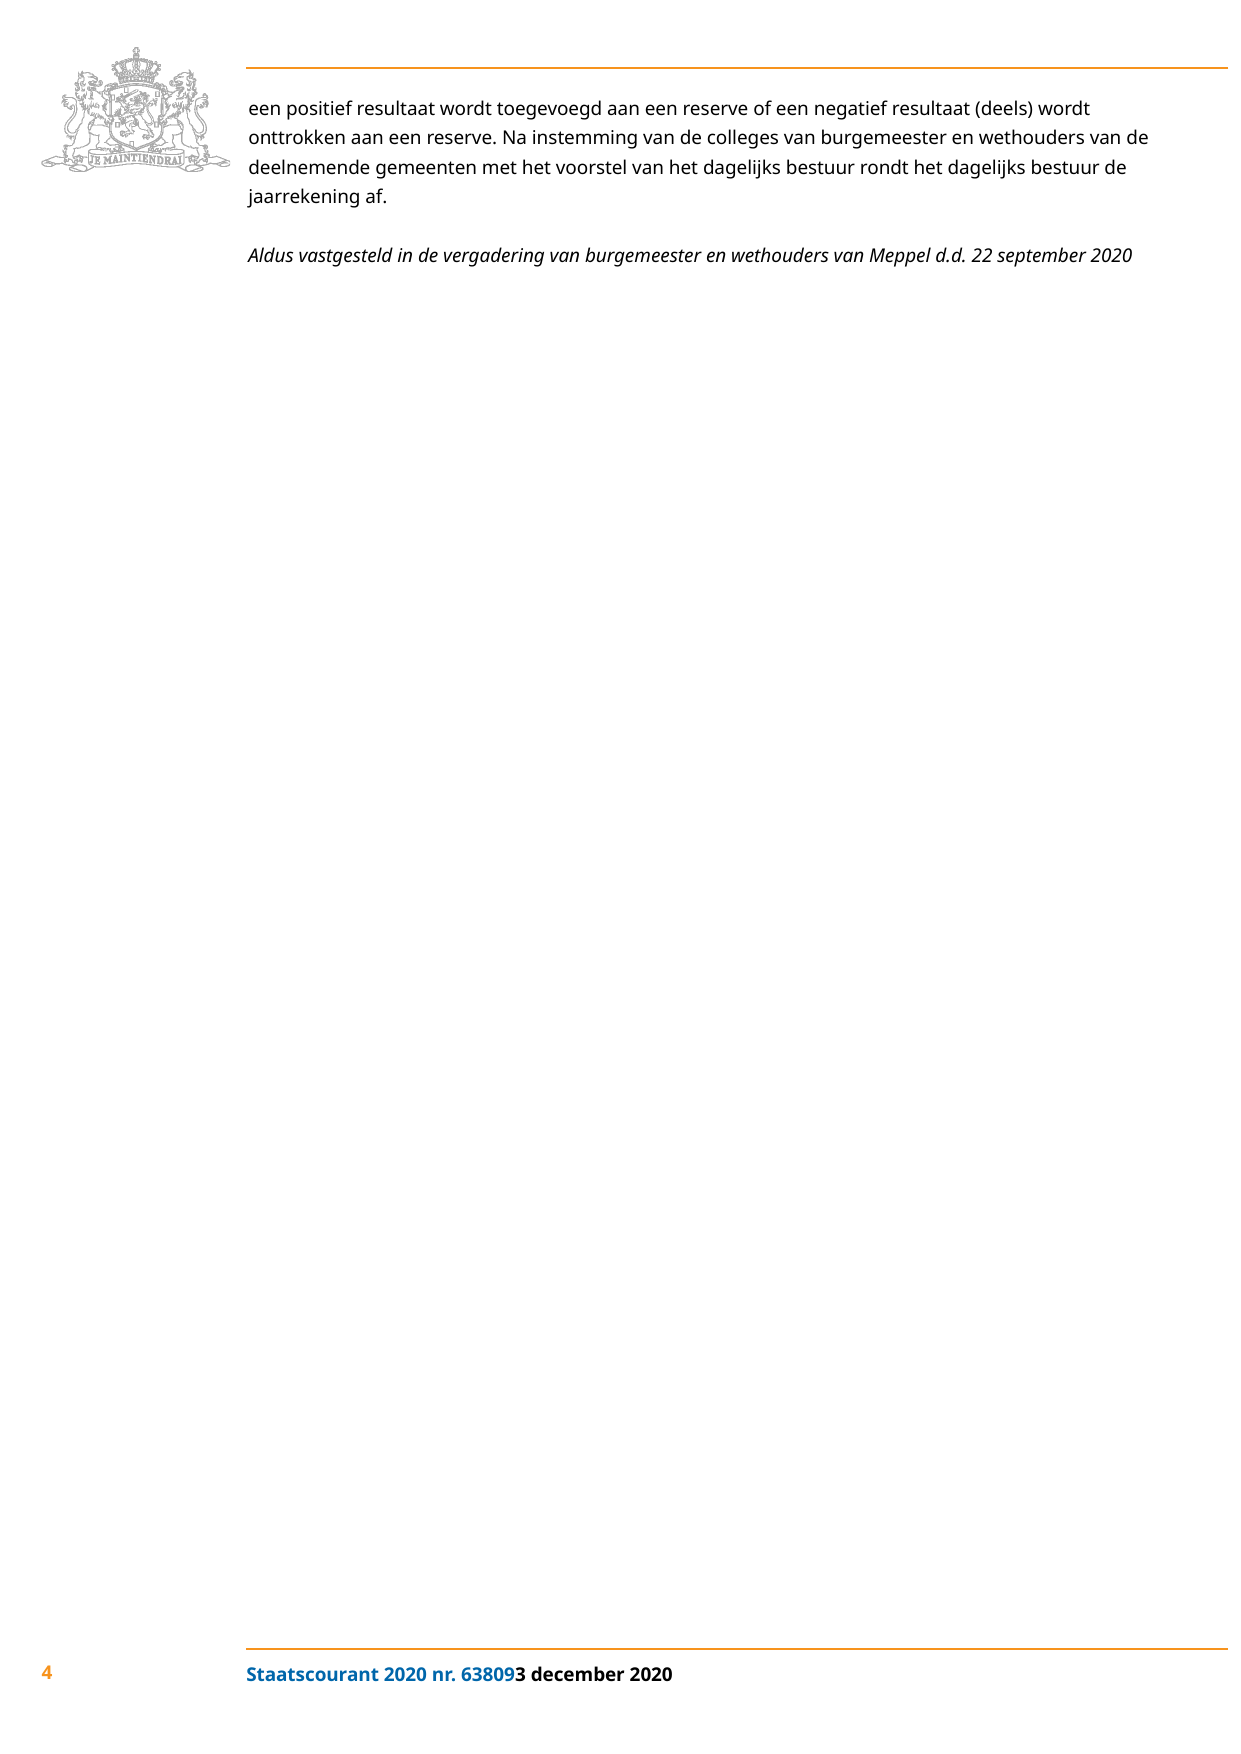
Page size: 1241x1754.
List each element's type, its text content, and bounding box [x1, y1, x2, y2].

text Aldus vastgesteld in de vergadering van burgemeester en wethouders van Meppel d.d. 22 september 2020 [248, 243, 1152, 268]
picture [41, 47, 231, 172]
text een positief resultaat wordt toegevoegd aan een reserve of een negatief resultaat (deels) wordt onttrokken aan een reserve. Na instemming van de colleges van burgemeester en wethouders van de deelnemende gemeenten met het voorstel van het dagelijks bestuur rondt het dagelijks bestuur de jaarrekening af. [248, 95, 1152, 209]
